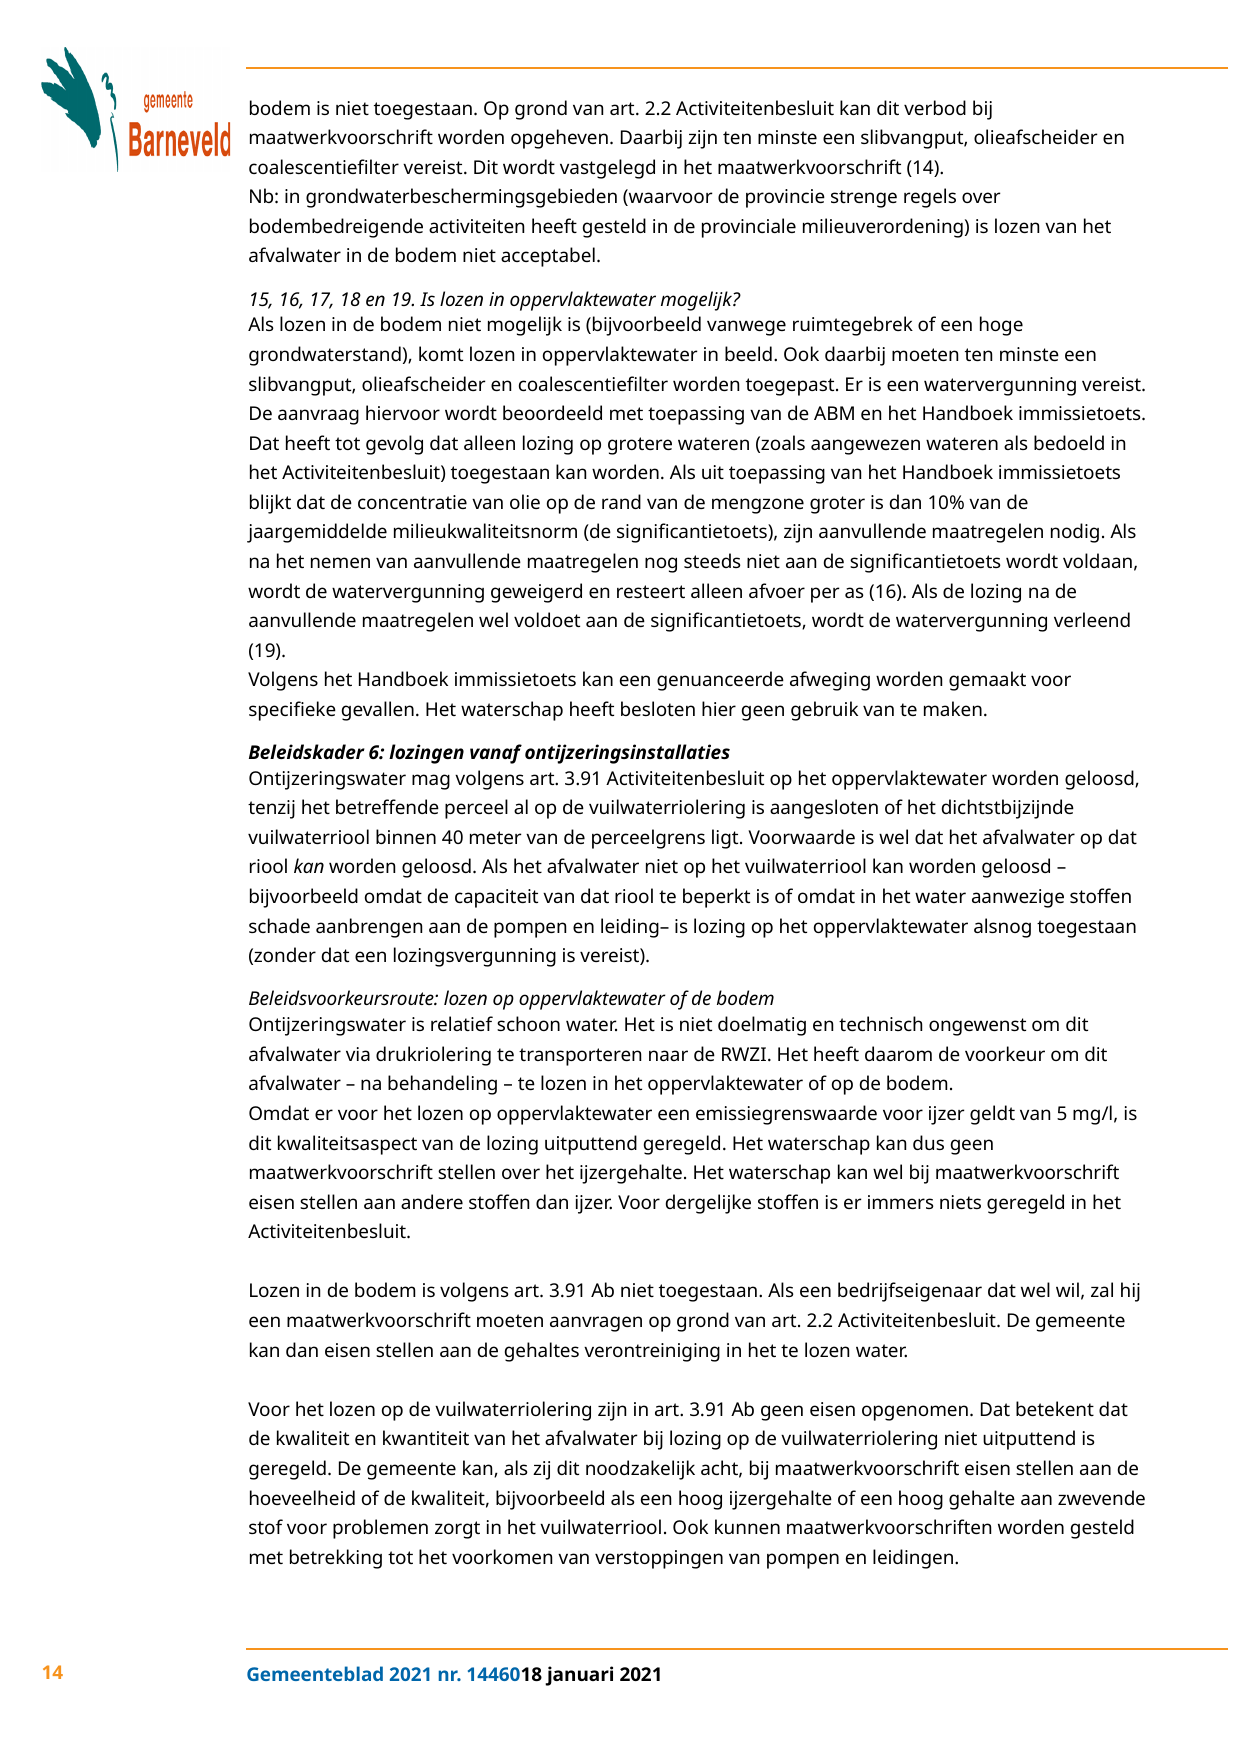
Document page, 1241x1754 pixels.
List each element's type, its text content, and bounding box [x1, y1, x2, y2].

text Lozen in de bodem is volgens art. 3.91 Ab niet toegestaan. Als een bedrijfseigenaar dat wel wil, zal hij een maatwerkvoorschrift moeten aanvragen op grond van art. 2.2 Activiteitenbesluit. De gemeente kan dan eisen stellen aan de gehaltes verontreiniging in het te lozen water. [248, 1278, 1152, 1362]
picture [41, 47, 231, 172]
text Ontijzeringswater is relatief schoon water. Het is niet doelmatig en technisch ongewenst om dit afvalwater via drukriolering te transporteren naar de RWZI. Het heeft daarom de voorkeur om dit afvalwater – na behandeling – te lozen in het oppervlaktewater of op de bodem. [248, 1011, 1152, 1096]
text Volgens het Handboek immissietoets kan een genuanceerde afweging worden gemaakt voor specifieke gevallen. Het waterschap heeft besloten hier geen gebruik van te maken. [248, 667, 1152, 722]
text 15, 16, 17, 18 en 19. Is lozen in oppervlaktewater mogelijk? [248, 286, 1152, 312]
text bodem is niet toegestaan. Op grond van art. 2.2 Activiteitenbesluit kan dit verbod bij maatwerkvoorschrift worden opgeheven. Daarbij zijn ten minste een slibvangput, olieafscheider en coalescentiefilter vereist. Dit wordt vastgelegd in het maatwerkvoorschrift (14). [248, 95, 1152, 180]
text Als lozen in de bodem niet mogelijk is (bijvoorbeeld vanwege ruimtegebrek of een hoge grondwaterstand), komt lozen in oppervlaktewater in beeld. Ook daarbij moeten ten minste een slibvangput, olieafscheider en coalescentiefilter worden toegepast. Er is een watervergunning vereist. De aanvraag hiervoor wordt beoordeeld met toepassing van de ABM en het Handboek immissietoets. Dat heeft tot gevolg dat alleen lozing op grotere wateren (zoals aangewezen wateren als bedoeld in het Activiteitenbesluit) toegestaan kan worden. Als uit toepassing van het Handboek immissietoets blijkt dat de concentratie van olie op de rand van de mengzone groter is dan 10% van de jaargemiddelde milieukwaliteitsnorm (de significantietoets), zijn aanvullende maatregelen nodig. Als na het nemen van aanvullende maatregelen nog steeds niet aan de significantietoets wordt voldaan, wordt de watervergunning geweigerd en resteert alleen afvoer per as (16). Als de lozing na de aanvullende maatregelen wel voldoet aan de significantietoets, wordt de watervergunning verleend (19). [248, 312, 1152, 663]
text Beleidskader 6: lozingen vanaf ontijzeringsinstallaties [248, 739, 1152, 765]
text Beleidsvoorkeursroute: lozen op oppervlaktewater of de bodem [248, 986, 1152, 1011]
text Ontijzeringswater mag volgens art. 3.91 Activiteitenbesluit op het oppervlaktewater worden geloosd, tenzij het betreffende perceel al op de vuilwaterriolering is aangesloten of het dichtstbijzijnde vuilwaterriool binnen 40 meter van de perceelgrens ligt. Voorwaarde is wel dat het afvalwater op dat riool kan worden geloosd. Als het afvalwater niet op het vuilwaterriool kan worden geloosd – bijvoorbeeld omdat de capaciteit van dat riool te beperkt is of omdat in het water aanwezige stoffen schade aanbrengen aan de pompen en leiding– is lozing op het oppervlaktewater alsnog toegestaan (zonder dat een lozingsvergunning is vereist). [248, 765, 1152, 968]
text Voor het lozen op de vuilwaterriolering zijn in art. 3.91 Ab geen eisen opgenomen. Dat betekent dat de kwaliteit en kwantiteit van het afvalwater bij lozing op de vuilwaterriolering niet uitputtend is geregeld. De gemeente kan, als zij dit noodzakelijk acht, bij maatwerkvoorschrift eisen stellen aan de hoeveelheid of de kwaliteit, bijvoorbeeld als een hoog ijzergehalte of een hoog gehalte aan zwevende stof voor problemen zorgt in het vuilwaterriool. Ook kunnen maatwerkvoorschriften worden gesteld met betrekking tot het voorkomen van verstoppingen van pompen en leidingen. [248, 1396, 1152, 1569]
text Nb: in grondwaterbeschermingsgebieden (waarvoor de provincie strenge regels over bodembedreigende activiteiten heeft gesteld in de provinciale milieuverordening) is lozen van het afvalwater in de bodem niet acceptabel. [248, 183, 1152, 268]
text Omdat er voor het lozen op oppervlaktewater een emissiegrenswaarde voor ijzer geldt van 5 mg/l, is dit kwaliteitsaspect van de lozing uitputtend geregeld. Het waterschap kan dus geen maatwerkvoorschrift stellen over het ijzergehalte. Het waterschap kan wel bij maatwerkvoorschrift eisen stellen aan andere stoffen dan ijzer. Voor dergelijke stoffen is er immers niets geregeld in het Activiteitenbesluit. [248, 1100, 1152, 1244]
